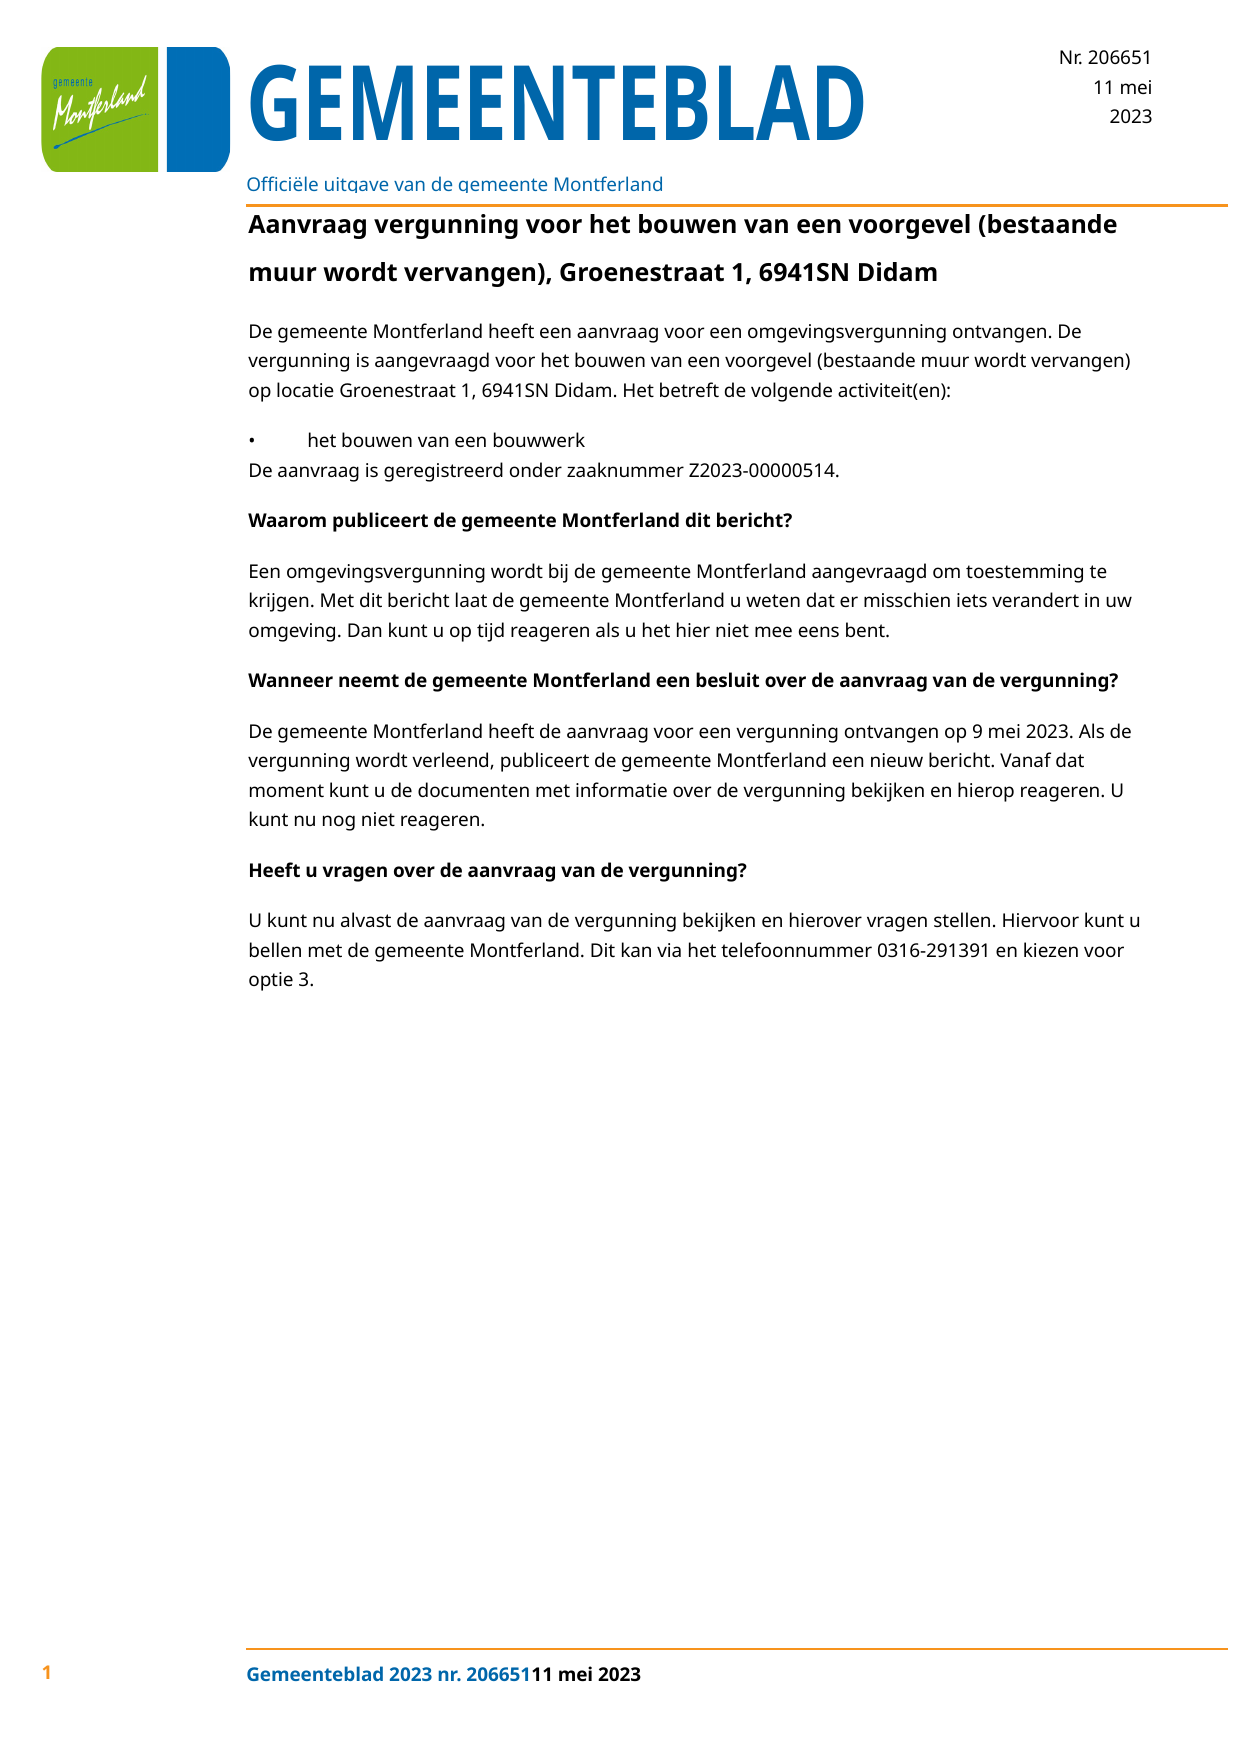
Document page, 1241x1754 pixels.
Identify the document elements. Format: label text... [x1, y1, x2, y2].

text Wanneer neemt de gemeente Montferland een besluit over de aanvraag van de vergunning? [248, 667, 1152, 693]
text De gemeente Montferland heeft de aanvraag voor een vergunning ontvangen op 9 mei 2023. Als de vergunning wordt verleend, publiceert de gemeente Montferland een nieuw bericht. Vanaf dat moment kunt u de documenten met informatie over de vergunning bekijken en hierop reageren. U kunt nu nog niet reageren. [248, 718, 1152, 832]
text De aanvraag is geregistreerd onder zaaknummer Z2023-00000514. [248, 457, 1152, 483]
text U kunt nu alvast de aanvraag van de vergunning bekijken en hierover vragen stellen. Hiervoor kunt u bellen met de gemeente Montferland. Dit kan via het telefoonnummer 0316-291391 en kiezen voor optie 3. [248, 907, 1152, 992]
text Waarom publiceert de gemeente Montferland dit bericht? [248, 507, 1152, 533]
picture [41, 47, 231, 172]
text Aanvraag vergunning voor het bouwen van een voorgevel (bestaande muur wordt vervangen), Groenestraat 1, 6941SN Didam [248, 207, 1152, 288]
text Een omgevingsvergunning wordt bij de gemeente Montferland aangevraagd om toestemming te krijgen. Met dit bericht laat de gemeente Montferland u weten dat er misschien iets verandert in uw omgeving. Dan kunt u op tijd reageren als u het hier niet mee eens bent. [248, 558, 1152, 643]
list het bouwen van een bouwwerk [248, 427, 1152, 453]
text De gemeente Montferland heeft een aanvraag voor een omgevingsvergunning ontvangen. De vergunning is aangevraagd voor het bouwen van een voorgevel (bestaande muur wordt vervangen) op locatie Groenestraat 1, 6941SN Didam. Het betreft de volgende activiteit(en): [248, 318, 1152, 403]
text Heeft u vragen over de aanvraag van de vergunning? [248, 857, 1152, 883]
